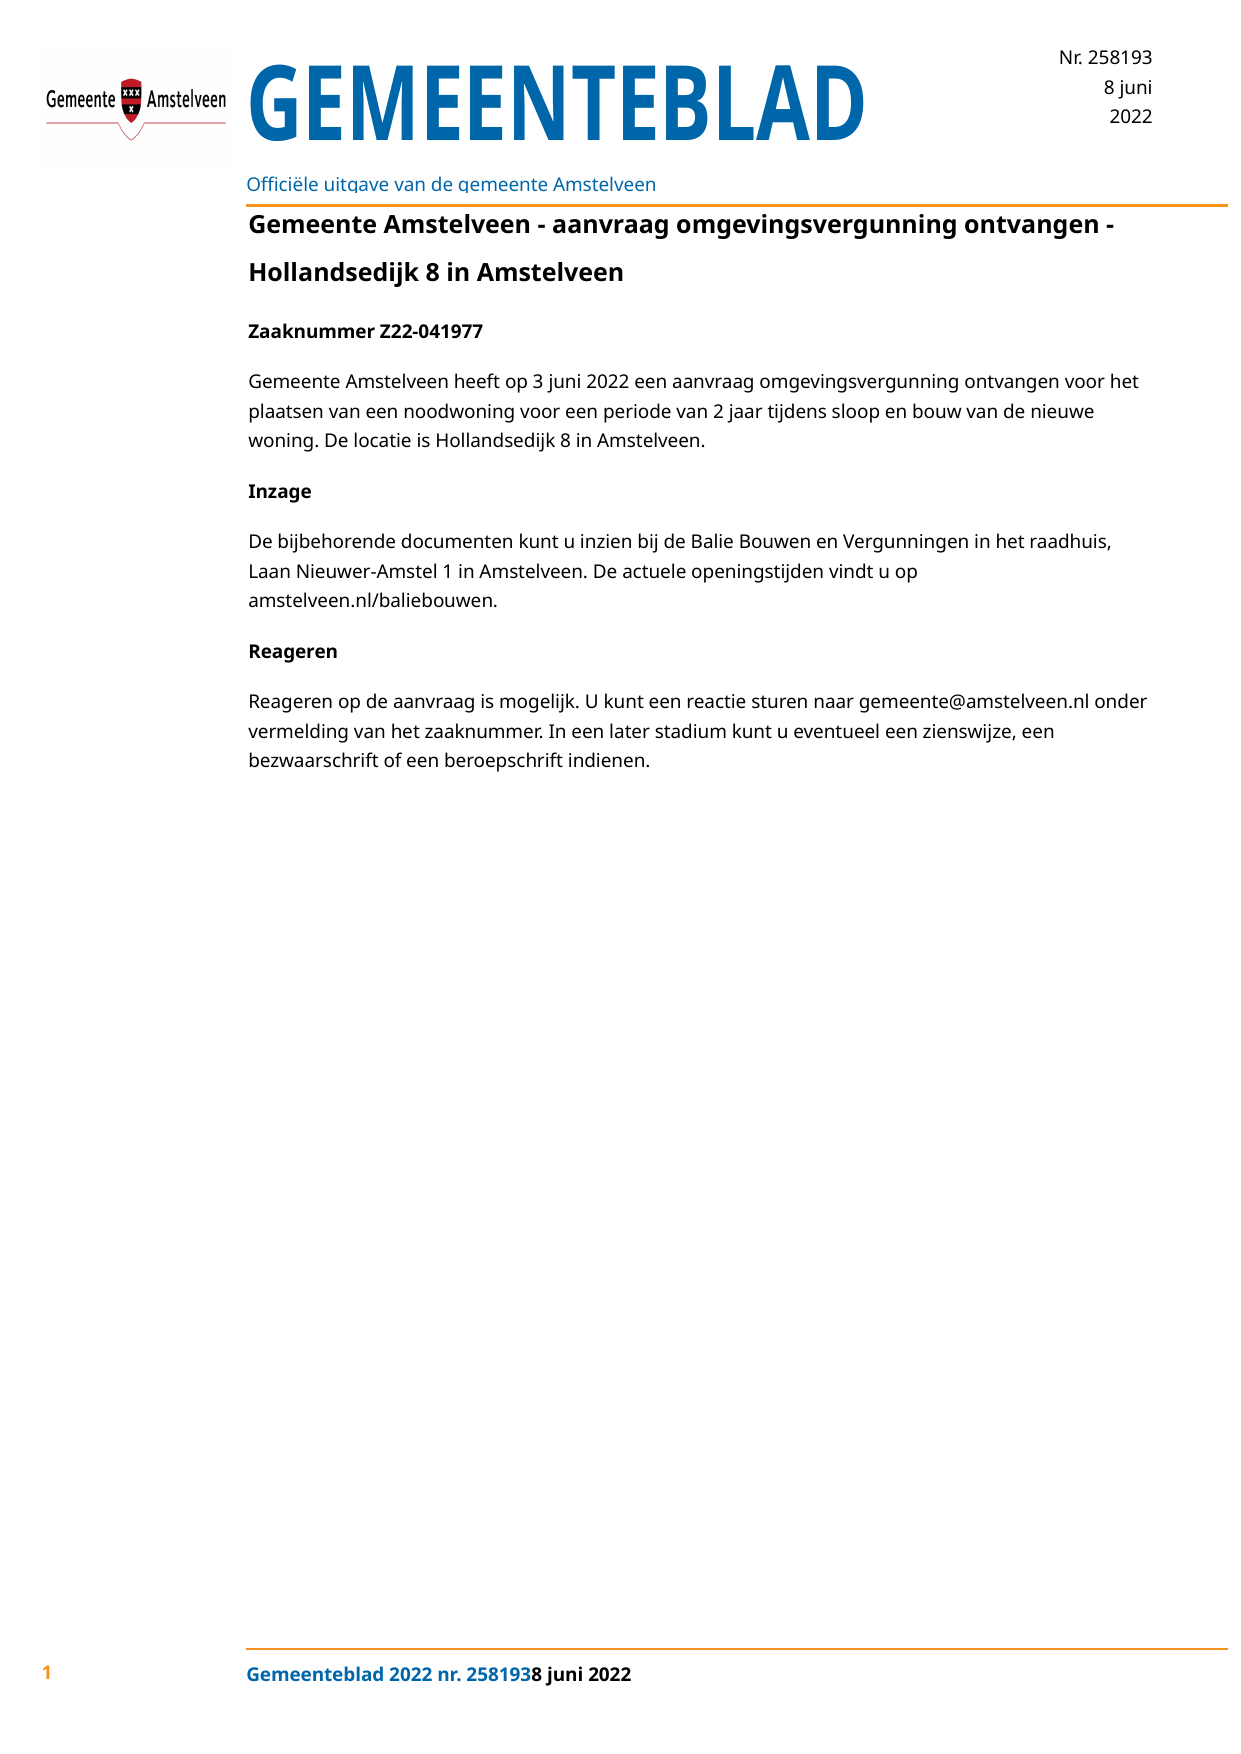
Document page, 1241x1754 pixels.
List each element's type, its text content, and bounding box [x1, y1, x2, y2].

text Zaaknummer Z22-041977 [248, 318, 1152, 344]
picture [41, 47, 231, 172]
text De bijbehorende documenten kunt u inzien bij de Balie Bouwen en Vergunningen in het raadhuis, Laan Nieuwer-Amstel 1 in Amstelveen. De actuele openingstijden vindt u op amstelveen.nl/baliebouwen. [248, 528, 1152, 613]
text Inzage [248, 478, 1152, 504]
text Reageren [248, 638, 1152, 664]
text Gemeente Amstelveen heeft op 3 juni 2022 een aanvraag omgevingsvergunning ontvangen voor het plaatsen van een noodwoning voor een periode van 2 jaar tijdens sloop en bouw van de nieuwe woning. De locatie is Hollandsedijk 8 in Amstelveen. [248, 368, 1152, 453]
text Reageren op de aanvraag is mogelijk. U kunt een reactie sturen naar gemeente@amstelveen.nl onder vermelding van het zaaknummer. In een later stadium kunt u eventueel een zienswijze, een bezwaarschrift of een beroepschrift indienen. [248, 688, 1152, 773]
text Gemeente Amstelveen - aanvraag omgevingsvergunning ontvangen - Hollandsedijk 8 in Amstelveen [248, 207, 1152, 288]
